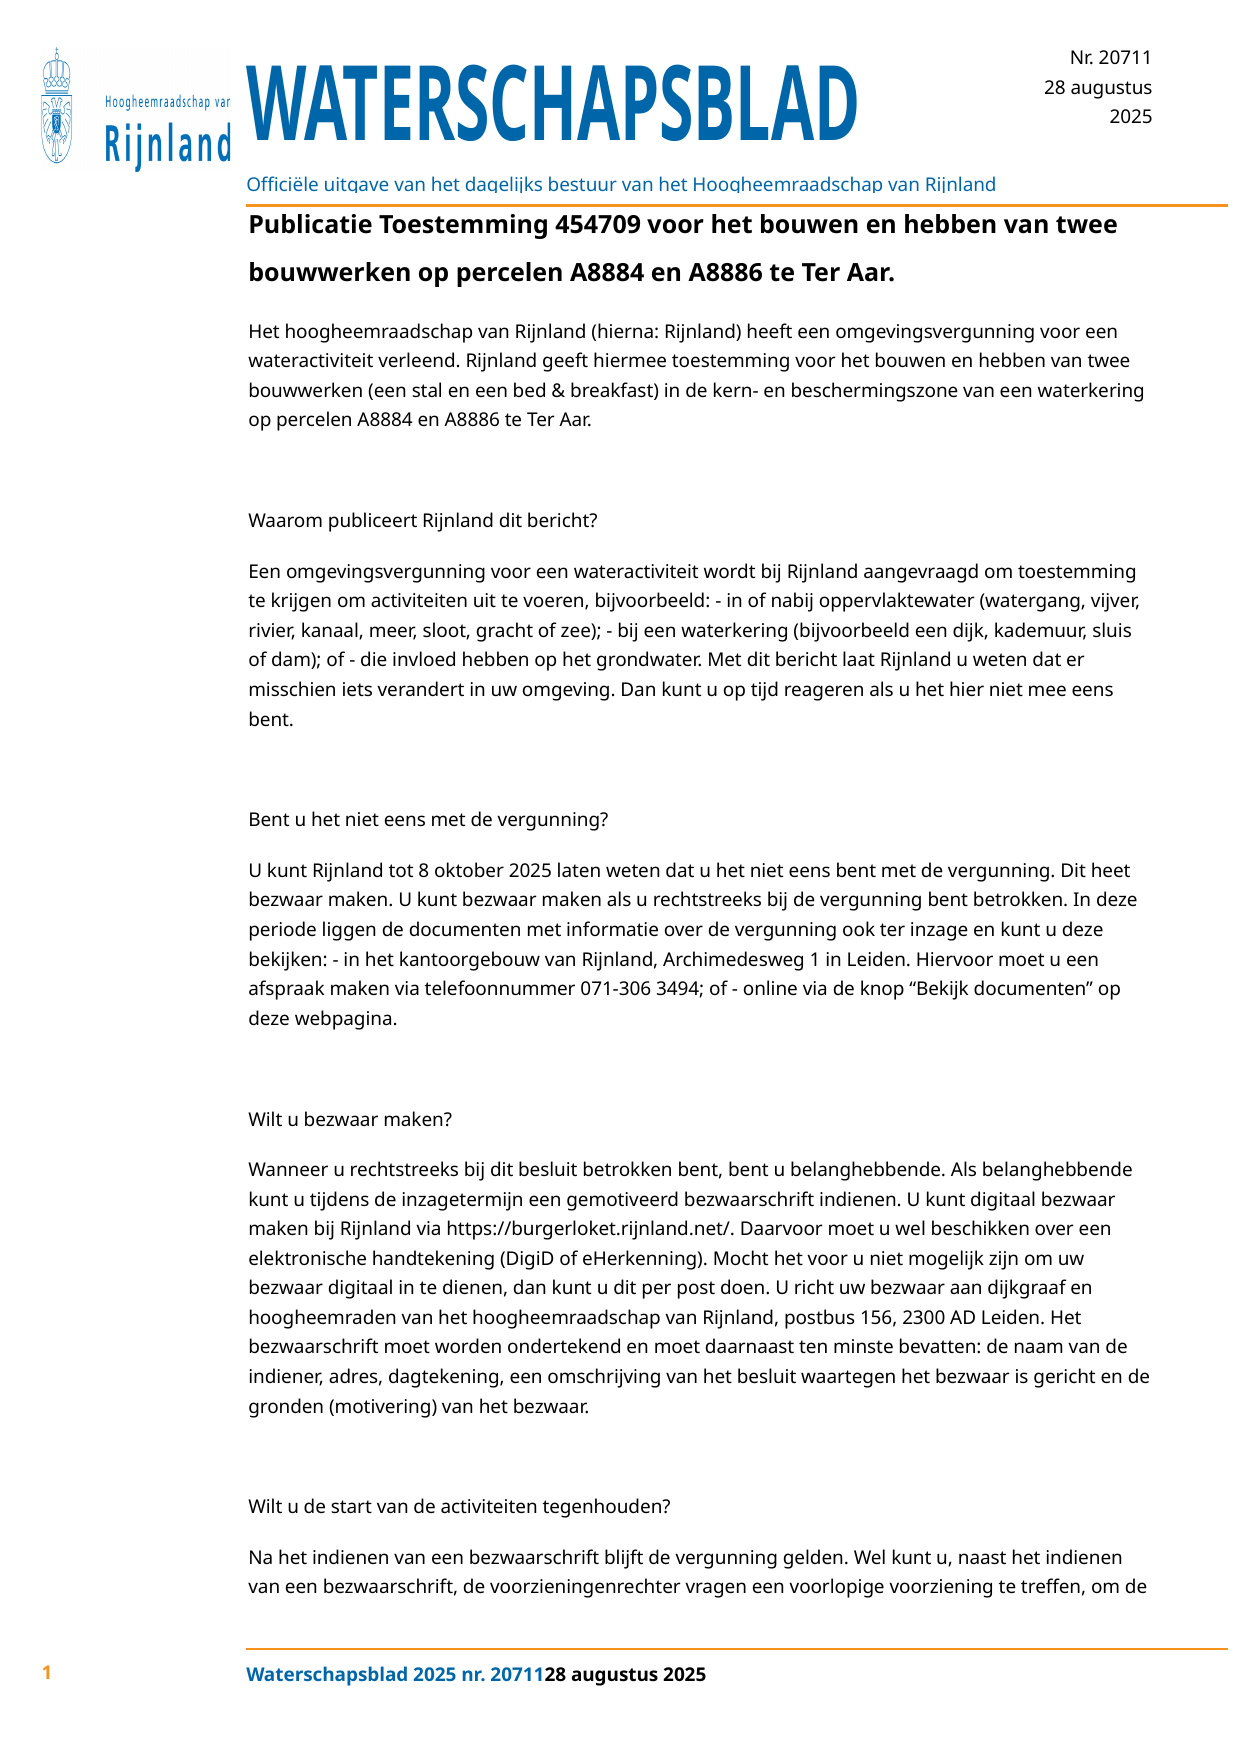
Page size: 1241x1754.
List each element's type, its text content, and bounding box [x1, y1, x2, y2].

text Bent u het niet eens met de vergunning? [248, 807, 1152, 832]
picture [41, 47, 231, 172]
text Waarom publiceert Rijnland dit bericht? [248, 507, 1152, 533]
text Het hoogheemraadschap van Rijnland (hierna: Rijnland) heeft een omgevingsvergunning voor een wateractiviteit verleend. Rijnland geeft hiermee toestemming voor het bouwen en hebben van twee bouwwerken (een stal en een bed & breakfast) in de kern- en beschermingszone van een waterkering op percelen A8884 en A8886 te Ter Aar. [248, 318, 1152, 432]
text U kunt Rijnland tot 8 oktober 2025 laten weten dat u het niet eens bent met de vergunning. Dit heet bezwaar maken. U kunt bezwaar maken als u rechtstreeks bij de vergunning bent betrokken. In deze periode liggen de documenten met informatie over de vergunning ook ter inzage en kunt u deze bekijken: - in het kantoorgebouw van Rijnland, Archimedesweg 1 in Leiden. Hiervoor moet u een afspraak maken via telefoonnummer 071-306 3494; of - online via de knop “Bekijk documenten” op deze webpagina. [248, 857, 1152, 1031]
text Na het indienen van een bezwaarschrift blijft de vergunning gelden. Wel kunt u, naast het indienen van een bezwaarschrift, de voorzieningenrechter vragen een voorlopige voorziening te treffen, om de [248, 1544, 1152, 1599]
text Wilt u bezwaar maken? [248, 1106, 1152, 1132]
text Wanneer u rechtstreeks bij dit besluit betrokken bent, bent u belanghebbende. Als belanghebbende kunt u tijdens de inzagetermijn een gemotiveerd bezwaarschrift indienen. U kunt digitaal bezwaar maken bij Rijnland via https://burgerloket.rijnland.net/. Daarvoor moet u wel beschikken over een elektronische handtekening (DigiD of eHerkenning). Mocht het voor u niet mogelijk zijn om uw bezwaar digitaal in te dienen, dan kunt u dit per post doen. U richt uw bezwaar aan dijkgraaf en hoogheemraden van het hoogheemraadschap van Rijnland, postbus 156, 2300 AD Leiden. Het bezwaarschrift moet worden ondertekend en moet daarnaast ten minste bevatten: de naam van de indiener, adres, dagtekening, een omschrijving van het besluit waartegen het bezwaar is gericht en de gronden (motivering) van het bezwaar. [248, 1156, 1152, 1419]
text Een omgevingsvergunning voor een wateractiviteit wordt bij Rijnland aangevraagd om toestemming te krijgen om activiteiten uit te voeren, bijvoorbeeld: - in of nabij oppervlaktewater (watergang, vijver, rivier, kanaal, meer, sloot, gracht of zee); - bij een waterkering (bijvoorbeeld een dijk, kademuur, sluis of dam); of - die invloed hebben op het grondwater. Met dit bericht laat Rijnland u weten dat er misschien iets verandert in uw omgeving. Dan kunt u op tijd reageren als u het hier niet mee eens bent. [248, 558, 1152, 732]
text Wilt u de start van de activiteiten tegenhouden? [248, 1494, 1152, 1519]
text Publicatie Toestemming 454709 voor het bouwen en hebben van twee bouwwerken op percelen A8884 en A8886 te Ter Aar. [248, 207, 1152, 288]
